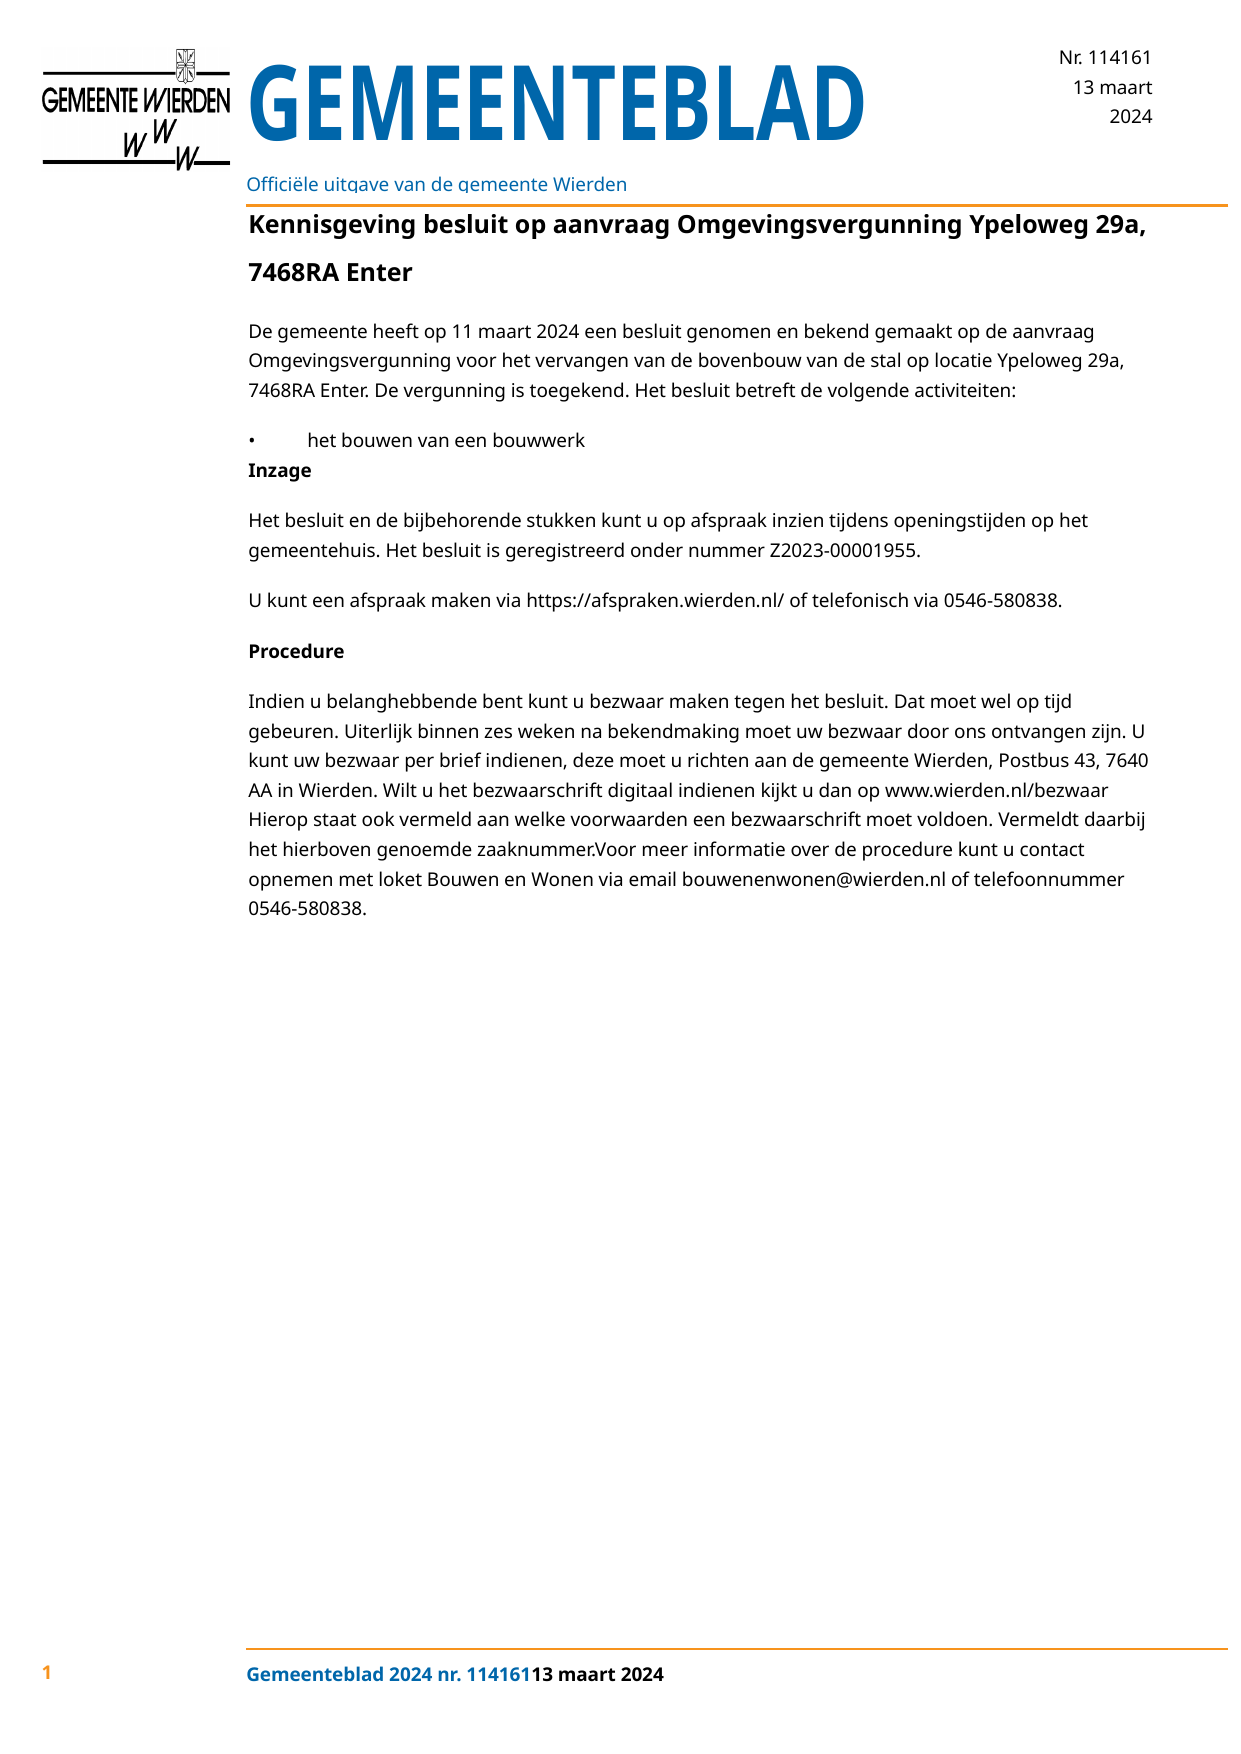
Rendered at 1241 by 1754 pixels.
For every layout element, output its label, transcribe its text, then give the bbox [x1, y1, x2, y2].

text Inzage [248, 457, 1152, 483]
text Procedure [248, 638, 1152, 664]
text Indien u belanghebbende bent kunt u bezwaar maken tegen het besluit. Dat moet wel op tijd gebeuren. Uiterlijk binnen zes weken na bekendmaking moet uw bezwaar door ons ontvangen zijn. U kunt uw bezwaar per brief indienen, deze moet u richten aan de gemeente Wierden, Postbus 43, 7640 AA in Wierden. Wilt u het bezwaarschrift digitaal indienen kijkt u dan op www.wierden.nl/bezwaar Hierop staat ook vermeld aan welke voorwaarden een bezwaarschrift moet voldoen. Vermeldt daarbij het hierboven genoemde zaaknummer.Voor meer informatie over de procedure kunt u contact opnemen met loket Bouwen en Wonen via email bouwenenwonen@wierden.nl of telefoonnummer 0546-580838. [248, 688, 1152, 921]
list het bouwen van een bouwwerk [248, 427, 1152, 453]
text U kunt een afspraak maken via https://afspraken.wierden.nl/ of telefonisch via 0546-580838. [248, 587, 1152, 613]
text De gemeente heeft op 11 maart 2024 een besluit genomen en bekend gemaakt op de aanvraag Omgevingsvergunning voor het vervangen van de bovenbouw van de stal op locatie Ypeloweg 29a, 7468RA Enter. De vergunning is toegekend. Het besluit betreft de volgende activiteiten: [248, 318, 1152, 403]
text Het besluit en de bijbehorende stukken kunt u op afspraak inzien tijdens openingstijden op het gemeentehuis. Het besluit is geregistreerd onder nummer Z2023-00001955. [248, 507, 1152, 563]
text Kennisgeving besluit op aanvraag Omgevingsvergunning Ypeloweg 29a, 7468RA Enter [248, 207, 1152, 288]
picture [41, 47, 231, 172]
